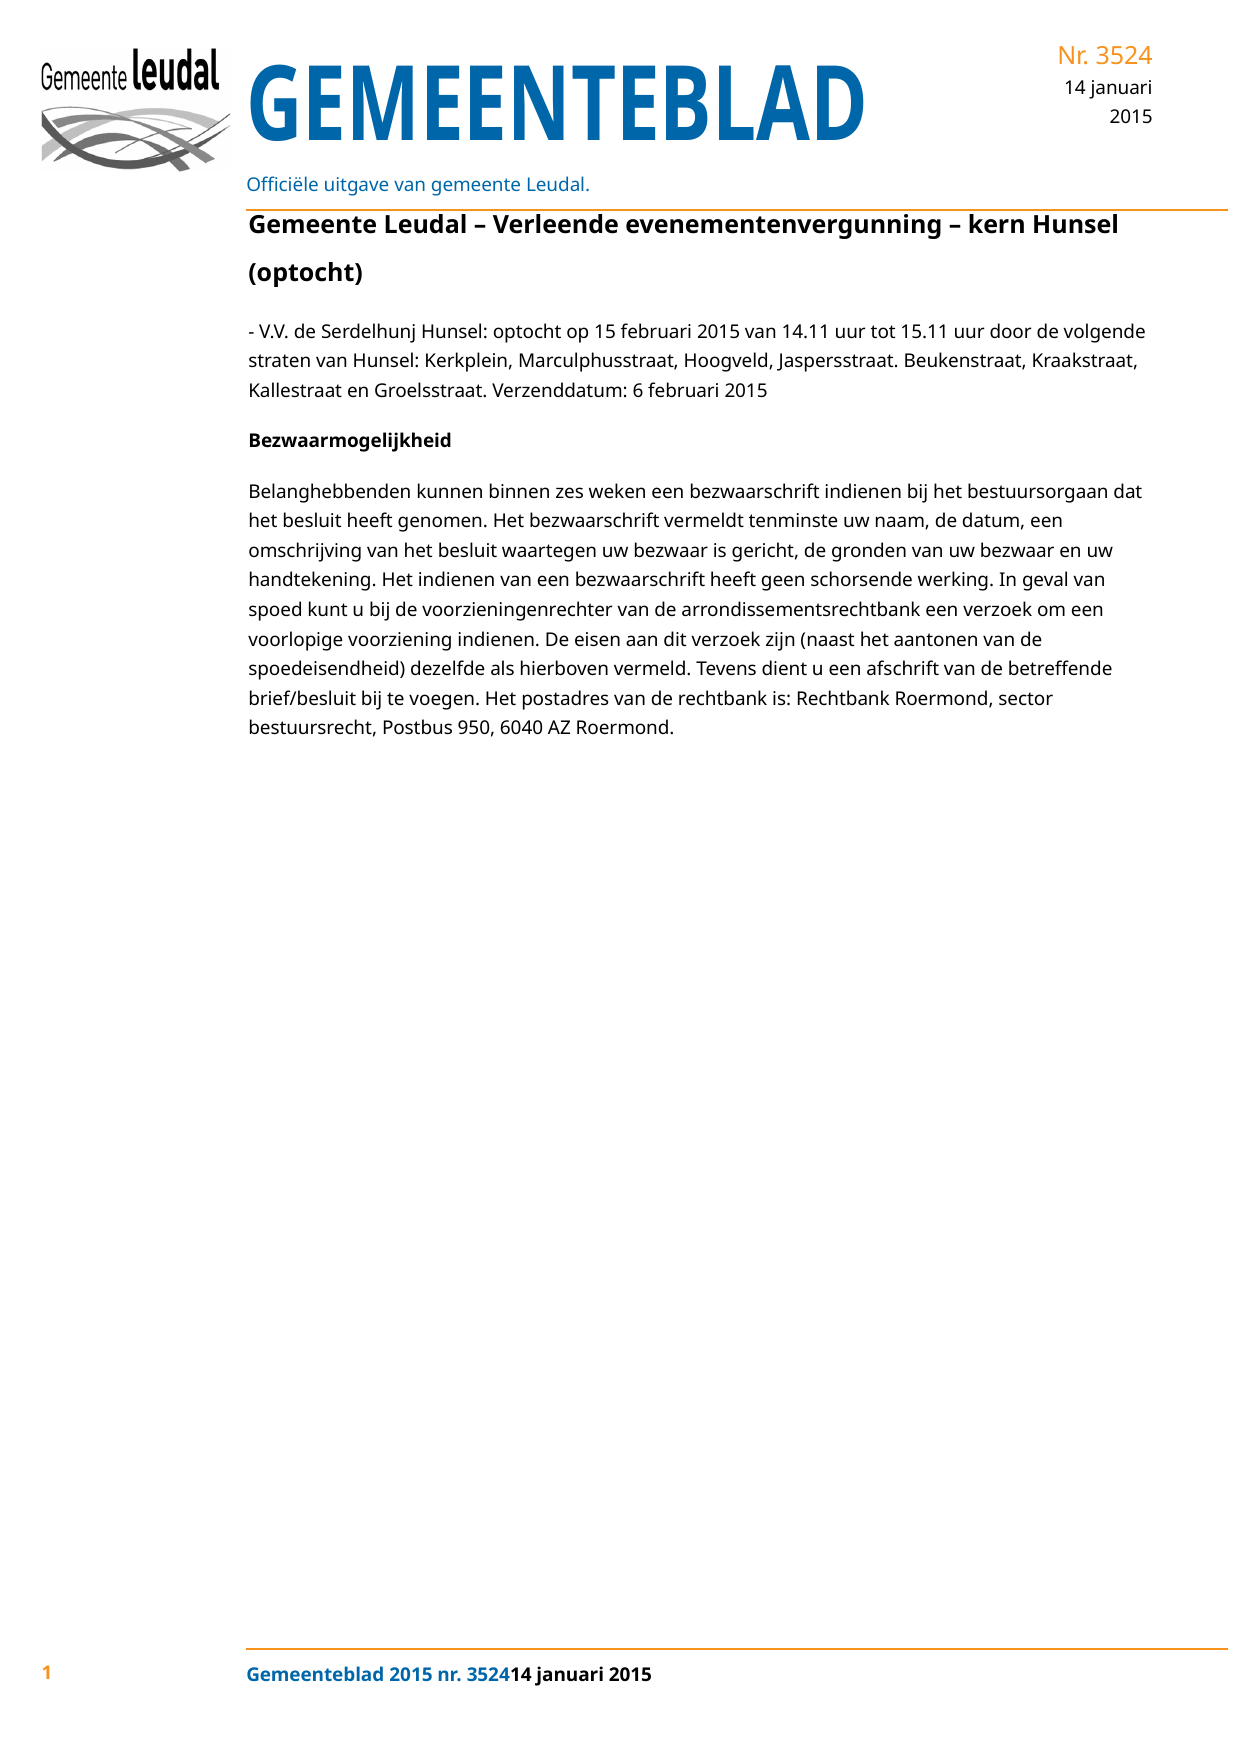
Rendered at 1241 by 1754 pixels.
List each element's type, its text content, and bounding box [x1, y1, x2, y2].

text - V.V. de Serdelhunj Hunsel: optocht op 15 februari 2015 van 14.11 uur tot 15.11 uur door de volgende straten van Hunsel: Kerkplein, Marculphusstraat, Hoogveld, Jaspersstraat. Beukenstraat, Kraakstraat, Kallestraat en Groelsstraat. Verzenddatum: 6 februari 2015 [248, 318, 1152, 403]
text Gemeente Leudal – Verleende evenementenvergunning – kern Hunsel (optocht) [248, 211, 1152, 288]
picture [41, 47, 231, 172]
text Bezwaarmogelijkheid [248, 427, 1152, 453]
text Belanghebbenden kunnen binnen zes weken een bezwaarschrift indienen bij het bestuursorgaan dat het besluit heeft genomen. Het bezwaarschrift vermeldt tenminste uw naam, de datum, een omschrijving van het besluit waartegen uw bezwaar is gericht, de gronden van uw bezwaar en uw handtekening. Het indienen van een bezwaarschrift heeft geen schorsende werking. In geval van spoed kunt u bij de voorzieningenrechter van de arrondissementsrechtbank een verzoek om een voorlopige voorziening indienen. De eisen aan dit verzoek zijn (naast het aantonen van de spoedeisendheid) dezelfde als hierboven vermeld. Tevens dient u een afschrift van de betreffende brief/besluit bij te voegen. Het postadres van de rechtbank is: Rechtbank Roermond, sector bestuursrecht, Postbus 950, 6040 AZ Roermond. [248, 478, 1152, 740]
